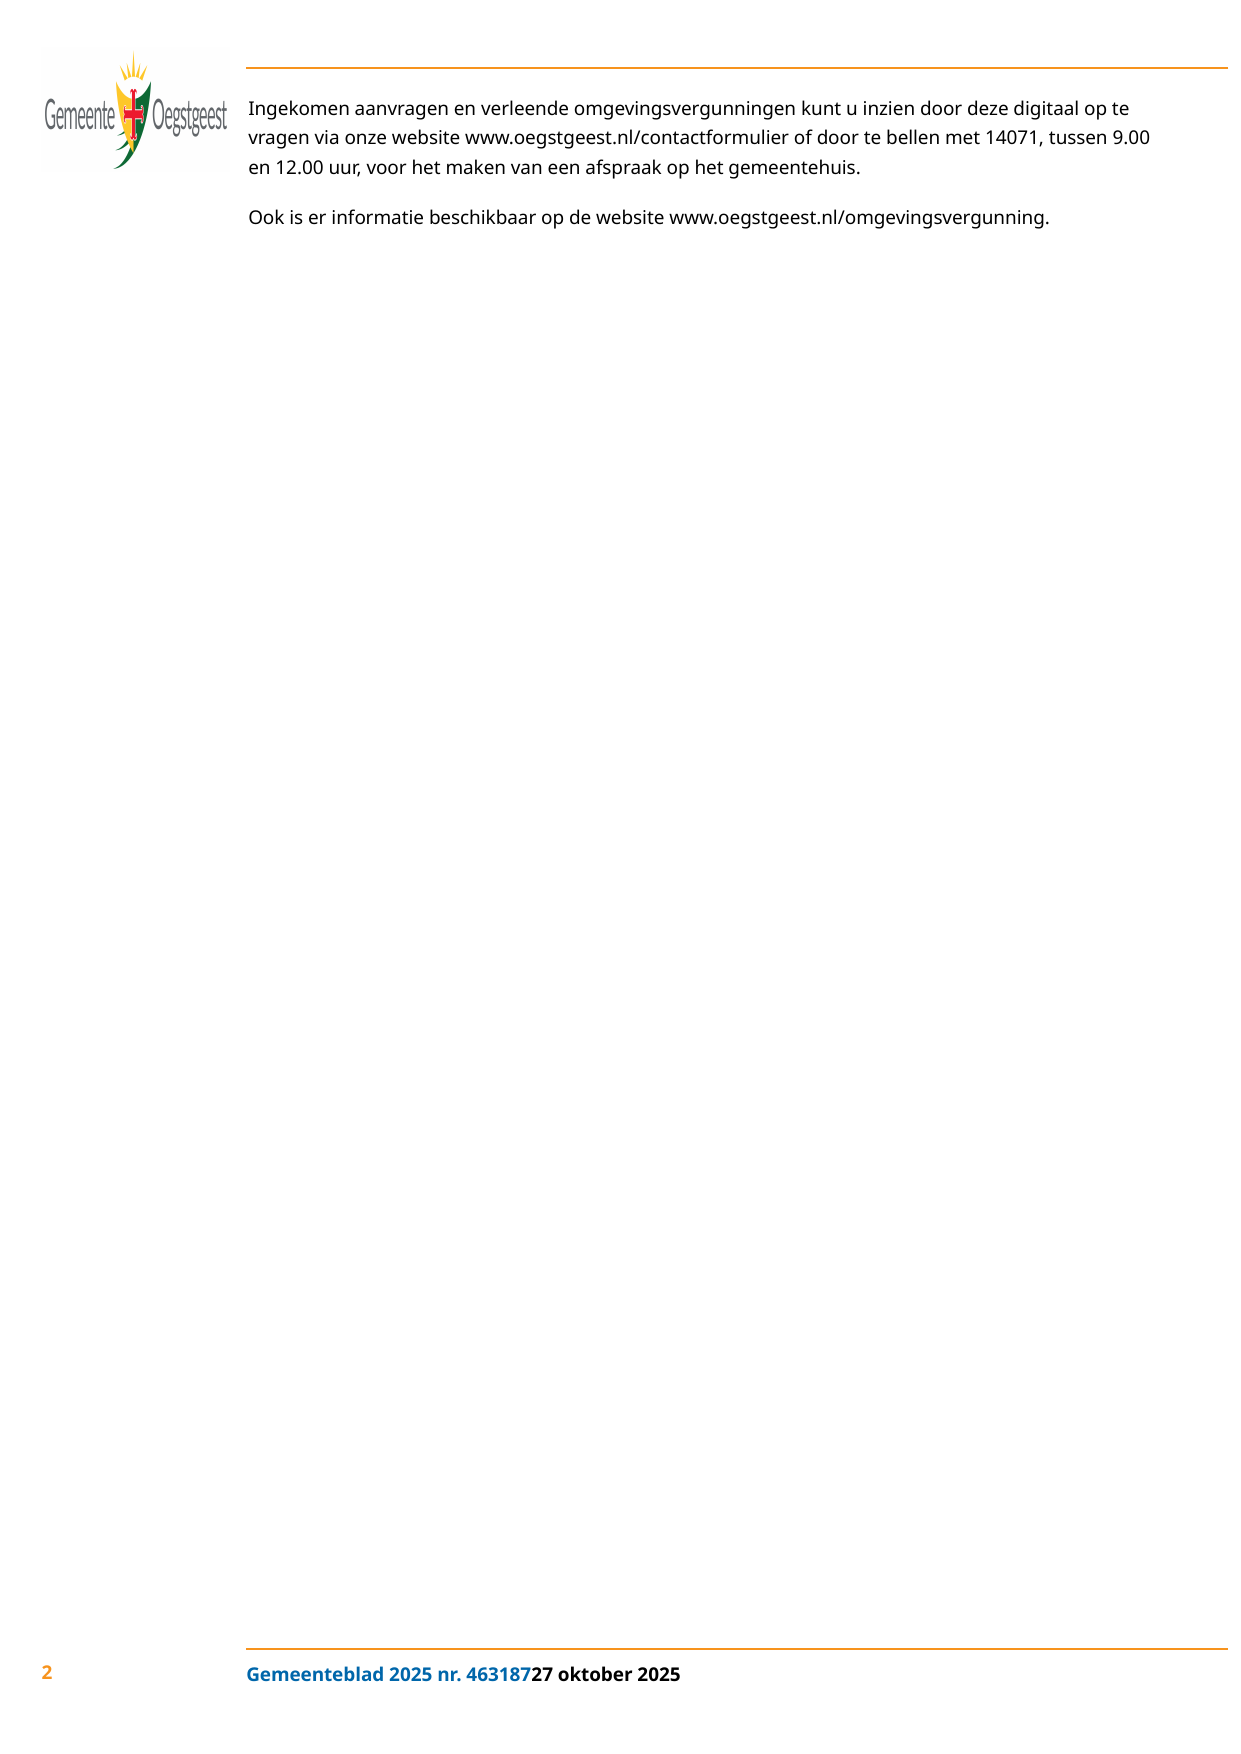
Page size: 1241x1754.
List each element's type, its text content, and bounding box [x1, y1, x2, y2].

text Ook is er informatie beschikbaar op de website www.oegstgeest.nl/omgevingsvergunning. [248, 204, 1152, 230]
text Ingekomen aanvragen en verleende omgevingsvergunningen kunt u inzien door deze digitaal op te vragen via onze website www.oegstgeest.nl/contactformulier of door te bellen met 14071, tussen 9.00 en 12.00 uur, voor het maken van een afspraak op het gemeentehuis. [248, 95, 1152, 180]
picture [41, 47, 231, 172]
